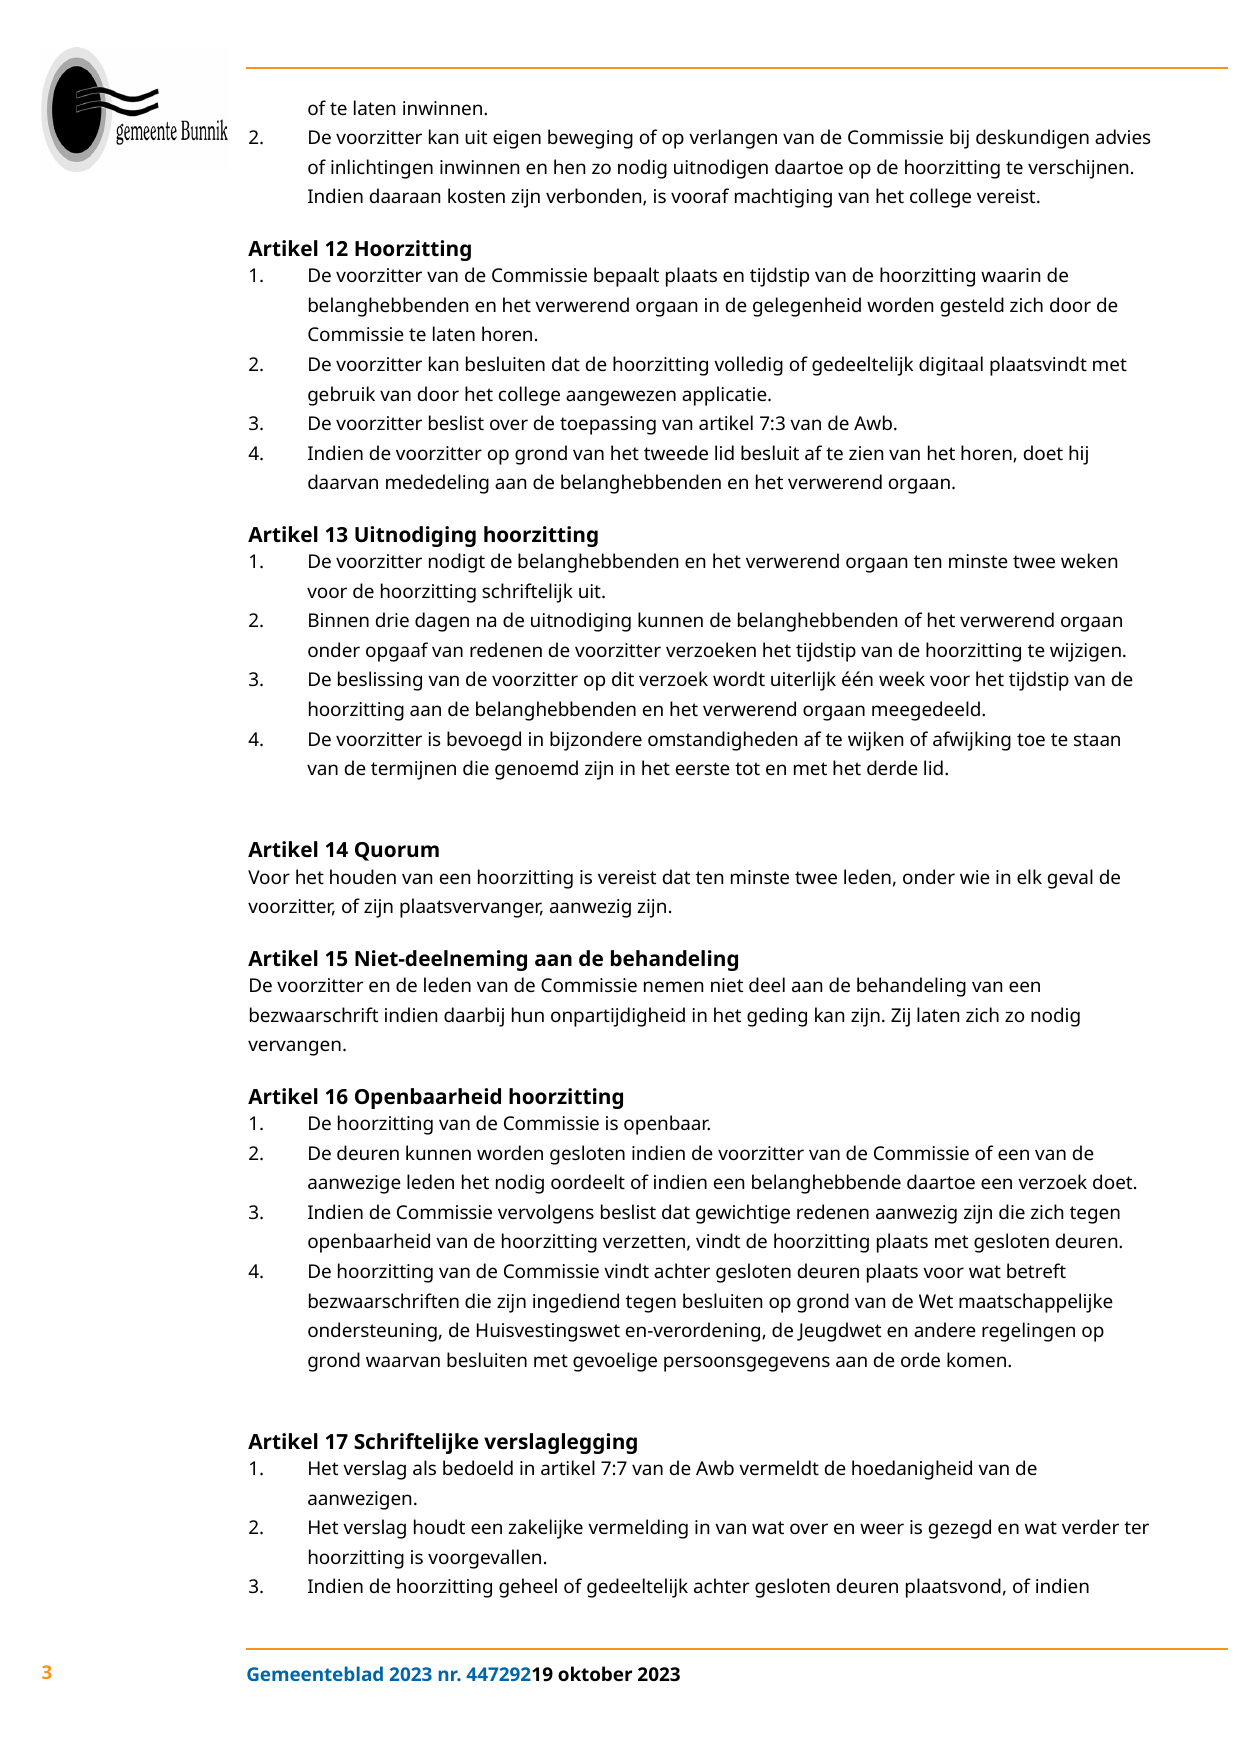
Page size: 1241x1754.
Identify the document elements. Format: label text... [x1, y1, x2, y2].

list of te laten inwinnen. [248, 95, 1152, 121]
list De deuren kunnen worden gesloten indien de voorzitter van de Commissie of een van de aanwezige leden het nodig oordeelt of indien een belanghebbende daartoe een verzoek doet. [248, 1140, 1152, 1195]
text Artikel 17 Schriftelijke verslaglegging [248, 1427, 1152, 1455]
list Binnen drie dagen na de uitnodiging kunnen de belanghebbenden of het verwerend orgaan onder opgaaf van redenen de voorzitter verzoeken het tijdstip van de hoorzitting te wijzigen. [248, 607, 1152, 663]
picture [41, 47, 231, 172]
text Artikel 13 Uitnodiging hoorzitting [248, 520, 1152, 548]
text Artikel 14 Quorum [248, 835, 1152, 864]
list De voorzitter nodigt de belanghebbenden en het verwerend orgaan ten minste twee weken voor de hoorzitting schriftelijk uit. [248, 548, 1152, 604]
list De voorzitter van de Commissie bepaalt plaats en tijdstip van de hoorzitting waarin de belanghebbenden en het verwerend orgaan in de gelegenheid worden gesteld zich door de Commissie te laten horen. [248, 262, 1152, 347]
list De voorzitter kan besluiten dat de hoorzitting volledig of gedeeltelijk digitaal plaatsvindt met gebruik van door het college aangewezen applicatie. [248, 351, 1152, 406]
list De voorzitter kan uit eigen beweging of op verlangen van de Commissie bij deskundigen advies of inlichtingen inwinnen en hen zo nodig uitnodigen daartoe op de hoorzitting te verschijnen. Indien daaraan kosten zijn verbonden, is vooraf machtiging van het college vereist. [248, 124, 1152, 209]
list Het verslag houdt een zakelijke vermelding in van wat over en weer is gezegd en wat verder ter hoorzitting is voorgevallen. [248, 1514, 1152, 1570]
list Indien de Commissie vervolgens beslist dat gewichtige redenen aanwezig zijn die zich tegen openbaarheid van de hoorzitting verzetten, vindt de hoorzitting plaats met gesloten deuren. [248, 1199, 1152, 1254]
list De beslissing van de voorzitter op dit verzoek wordt uiterlijk één week voor het tijdstip van de hoorzitting aan de belanghebbenden en het verwerend orgaan meegedeeld. [248, 667, 1152, 722]
list Het verslag als bedoeld in artikel 7:7 van de Awb vermeldt de hoedanigheid van de aanwezigen. [248, 1455, 1152, 1511]
text Voor het houden van een hoorzitting is vereist dat ten minste twee leden, onder wie in elk geval de voorzitter, of zijn plaatsvervanger, aanwezig zijn. [248, 864, 1152, 919]
text De voorzitter en de leden van de Commissie nemen niet deel aan de behandeling van een bezwaarschrift indien daarbij hun onpartijdigheid in het geding kan zijn. Zij laten zich zo nodig vervangen. [248, 972, 1152, 1057]
list De hoorzitting van de Commissie is openbaar. [248, 1110, 1152, 1136]
list De voorzitter is bevoegd in bijzondere omstandigheden af te wijken of afwijking toe te staan van de termijnen die genoemd zijn in het eerste tot en met het derde lid. [248, 726, 1152, 781]
text Artikel 15 Niet-deelneming aan de behandeling [248, 944, 1152, 972]
list De hoorzitting van de Commissie vindt achter gesloten deuren plaats voor wat betreft bezwaarschriften die zijn ingediend tegen besluiten op grond van de Wet maatschappelijke ondersteuning, de Huisvestingswet en-verordening, de Jeugdwet en andere regelingen op grond waarvan besluiten met gevoelige persoonsgegevens aan de orde komen. [248, 1258, 1152, 1373]
text Artikel 16 Openbaarheid hoorzitting [248, 1082, 1152, 1110]
list Indien de voorzitter op grond van het tweede lid besluit af te zien van het horen, doet hij daarvan mededeling aan de belanghebbenden en het verwerend orgaan. [248, 440, 1152, 495]
list De voorzitter beslist over de toepassing van artikel 7:3 van de Awb. [248, 410, 1152, 436]
text Artikel 12 Hoorzitting [248, 234, 1152, 262]
list Indien de hoorzitting geheel of gedeeltelijk achter gesloten deuren plaatsvond, of indien [248, 1574, 1152, 1599]
